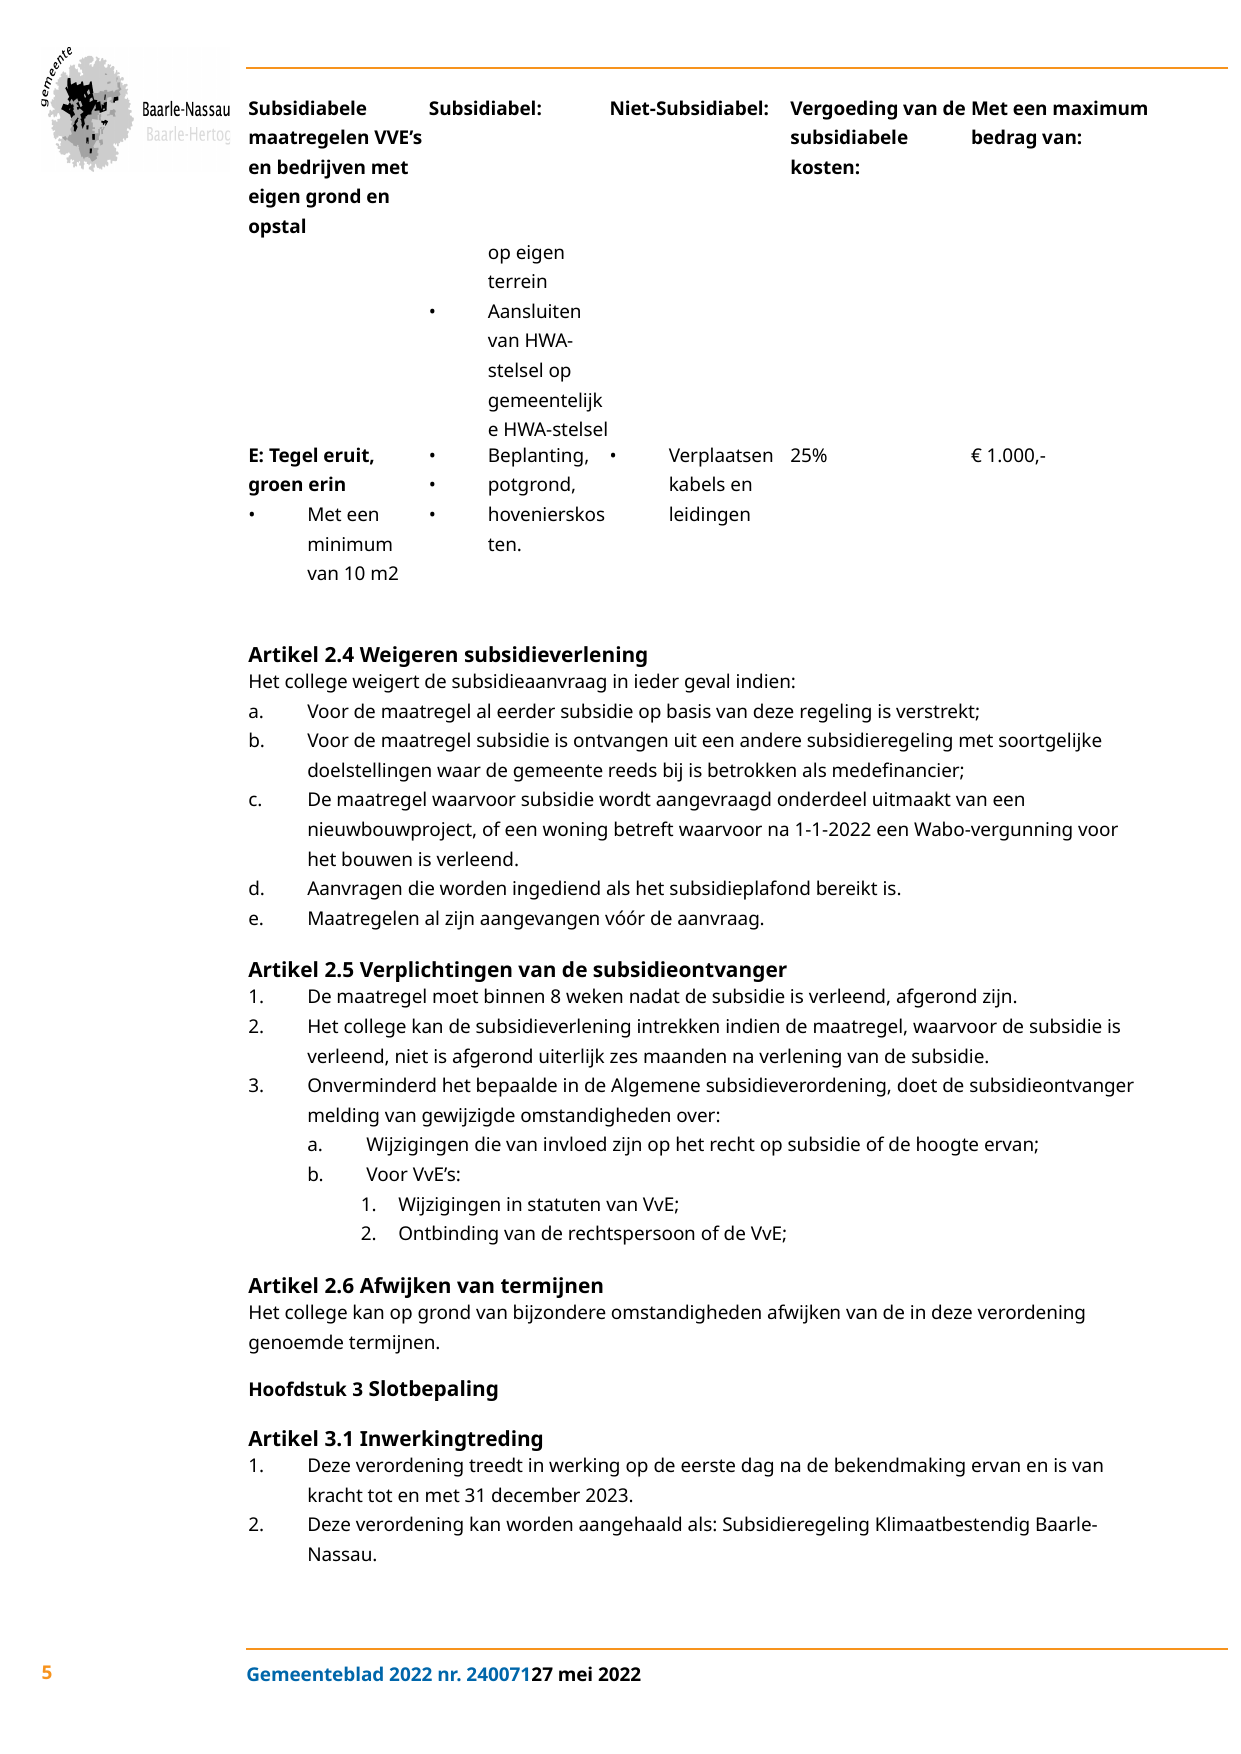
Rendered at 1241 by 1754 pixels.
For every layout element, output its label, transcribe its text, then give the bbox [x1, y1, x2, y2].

list De maatregel moet binnen 8 weken nadat de subsidie is verleend, afgerond zijn. [248, 984, 1152, 1009]
table_header Vergoeding van de subsidiabele kosten: [790, 95, 971, 239]
table_cell Verplaatsen kabels en leidingen [609, 442, 790, 586]
list De maatregel waarvoor subsidie wordt aangevraagd onderdeel uitmaakt van een nieuwbouwproject, of een woning betreft waarvoor na 1-1-2022 een Wabo-vergunning voor het bouwen is verleend. [248, 787, 1152, 871]
text Artikel 3.1 Inwerkingtreding [248, 1424, 1152, 1452]
text Hoofdstuk 3 Slotbepaling [248, 1374, 1152, 1403]
table_cell [790, 239, 971, 442]
list Deze verordening kan worden aangehaald als: Subsidieregeling Klimaatbestendig Baarle-Nassau. [248, 1511, 1152, 1567]
table_cell 25% [790, 442, 971, 586]
text Artikel 2.6 Afwijken van termijnen [248, 1271, 1152, 1299]
table_cell [609, 239, 790, 442]
text Het college weigert de subsidieaanvraag in ieder geval indien: [248, 668, 1152, 694]
list Voor de maatregel al eerder subsidie op basis van deze regeling is verstrekt; [248, 698, 1152, 723]
text Artikel 2.4 Weigeren subsidieverlening [248, 640, 1152, 668]
table_header Niet-Subsidiabel: [609, 95, 790, 239]
list Deze verordening treedt in werking op de eerste dag na de bekendmaking ervan en is van kracht tot en met 31 december 2023. [248, 1452, 1152, 1507]
table_header Met een maximum bedrag van: [971, 95, 1152, 239]
list Ontbinding van de rechtspersoon of de VvE; [361, 1220, 1152, 1246]
list Het college kan de subsidieverlening intrekken indien de maatregel, waarvoor de subsidie is verleend, niet is afgerond uiterlijk zes maanden na verlening van de subsidie. [248, 1013, 1152, 1069]
picture [41, 47, 231, 172]
table_cell € 1.000,- [971, 442, 1152, 586]
list Aanvragen die worden ingediend als het subsidieplafond bereikt is. [248, 875, 1152, 901]
list Wijzigingen die van invloed zijn op het recht op subsidie of de hoogte ervan; [307, 1132, 1152, 1157]
table_cell E: Tegel eruit, groen erin Met een minimum van 10 m2 [248, 442, 429, 586]
table_cell [971, 239, 1152, 442]
table_cell [248, 239, 429, 442]
table_cell op eigen terrein Aansluiten van HWA- stelsel op gemeentelijke HWA-stelsel [429, 239, 609, 442]
text Het college kan op grond van bijzondere omstandigheden afwijken van de in deze verordening genoemde termijnen. [248, 1299, 1152, 1354]
table_header Subsidiabele maatregelen VVE’s en bedrijven met eigen grond en opstal [248, 95, 429, 239]
list Voor de maatregel subsidie is ontvangen uit een andere subsidieregeling met soortgelijke doelstellingen waar de gemeente reeds bij is betrokken als medefinancier; [248, 727, 1152, 783]
table_header Subsidiabel: [429, 95, 609, 239]
list Wijzigingen in statuten van VvE; [361, 1191, 1152, 1217]
list Voor VvE’s: [307, 1161, 1152, 1187]
table_cell Beplanting, potgrond, hovenierskosten. [429, 442, 609, 586]
list Maatregelen al zijn aangevangen vóór de aanvraag. [248, 905, 1152, 931]
list Onverminderd het bepaalde in de Algemene subsidieverordening, doet de subsidieontvanger melding van gewijzigde omstandigheden over: [248, 1072, 1152, 1128]
text Artikel 2.5 Verplichtingen van de subsidieontvanger [248, 955, 1152, 984]
